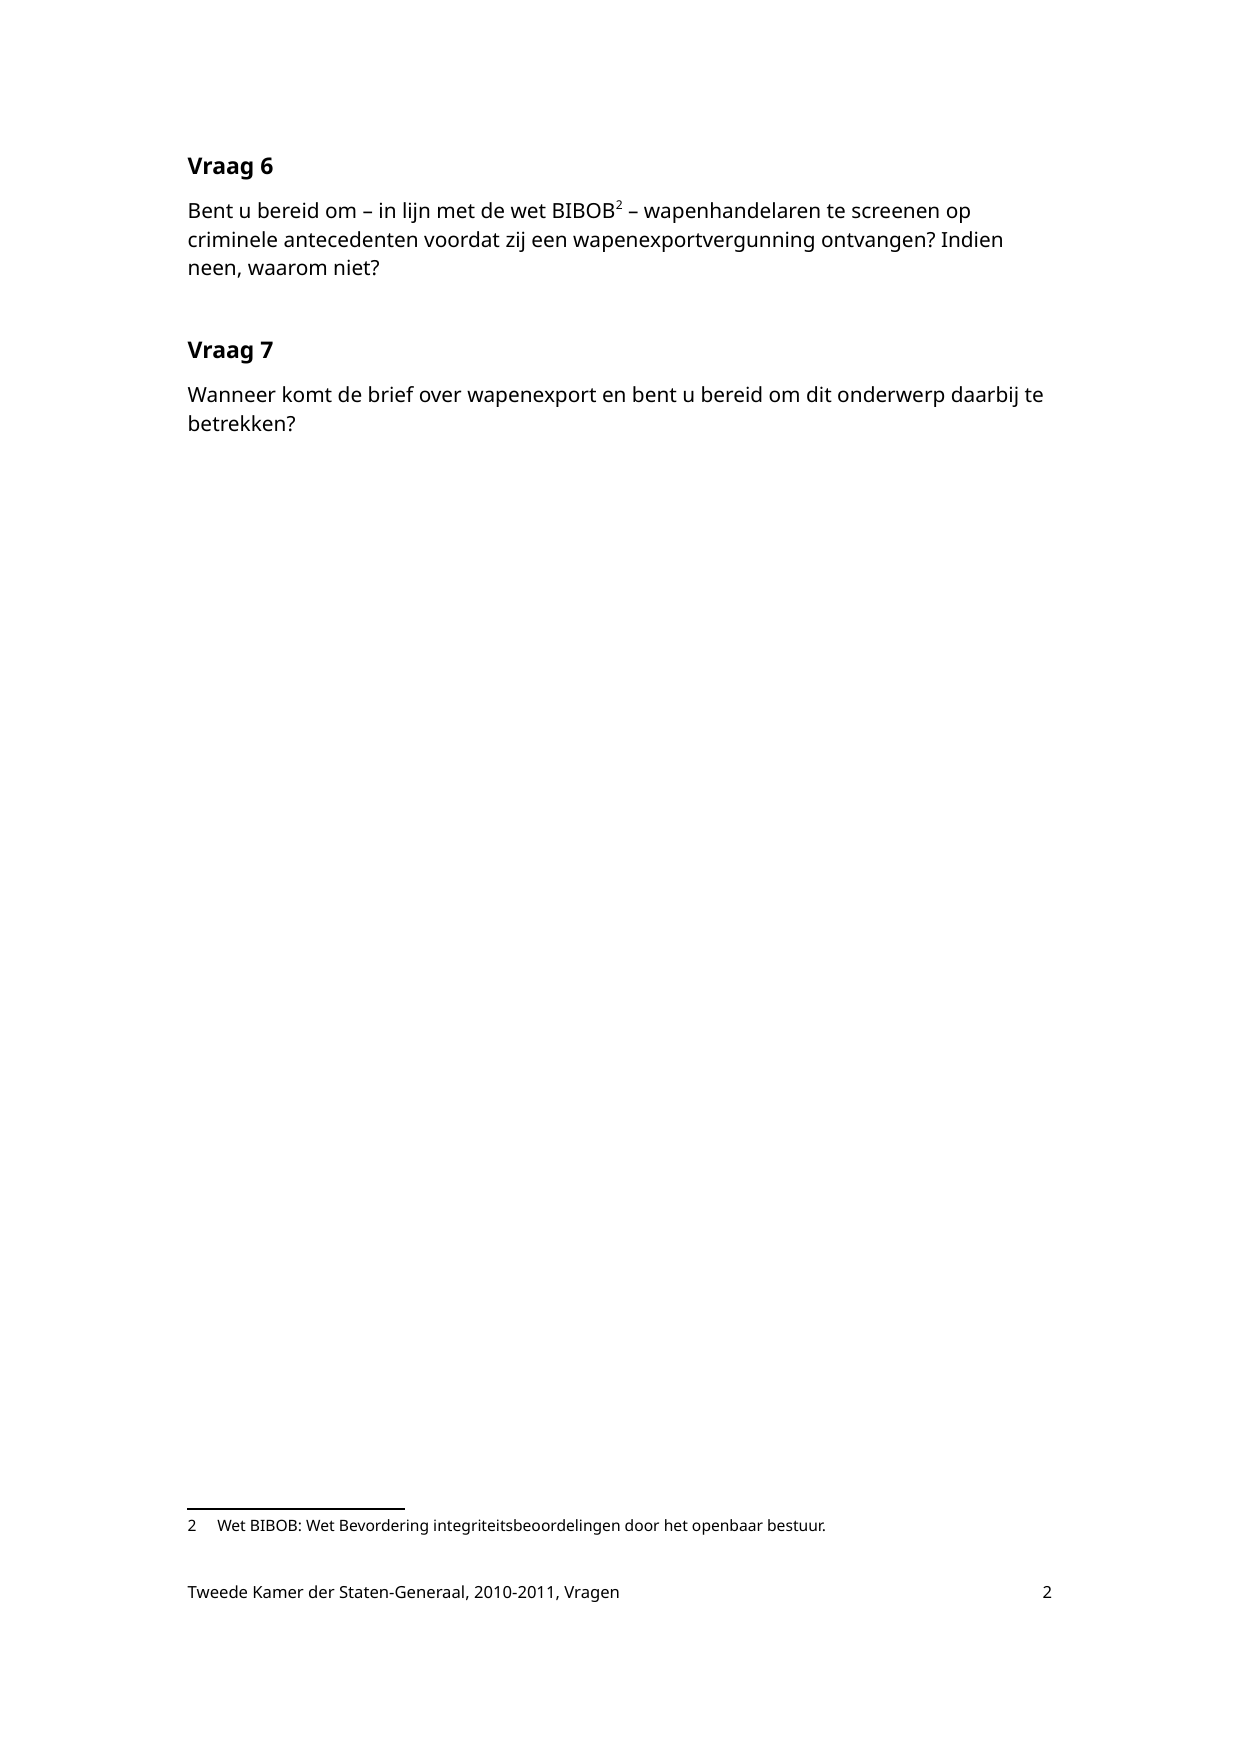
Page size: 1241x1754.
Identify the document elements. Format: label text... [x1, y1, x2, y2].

text Wanneer komt de brief over wapenexport en bent u bereid om dit onderwerp daarbij te betrekken? [187, 380, 1053, 437]
subtitle Vraag 6 [187, 150, 1053, 181]
subtitle Vraag 7 [187, 334, 1053, 365]
text Wet BIBOB: Wet Bevordering integriteitsbeoordelingen door het openbaar bestuur. [187, 1508, 1053, 1536]
text Bent u bereid om – in lijn met de wet BIBOB – wapenhandelaren te screenen op criminele antecedenten voordat zij een wapenexportvergunning ontvangen? Indien neen, waarom niet? [187, 196, 1053, 282]
